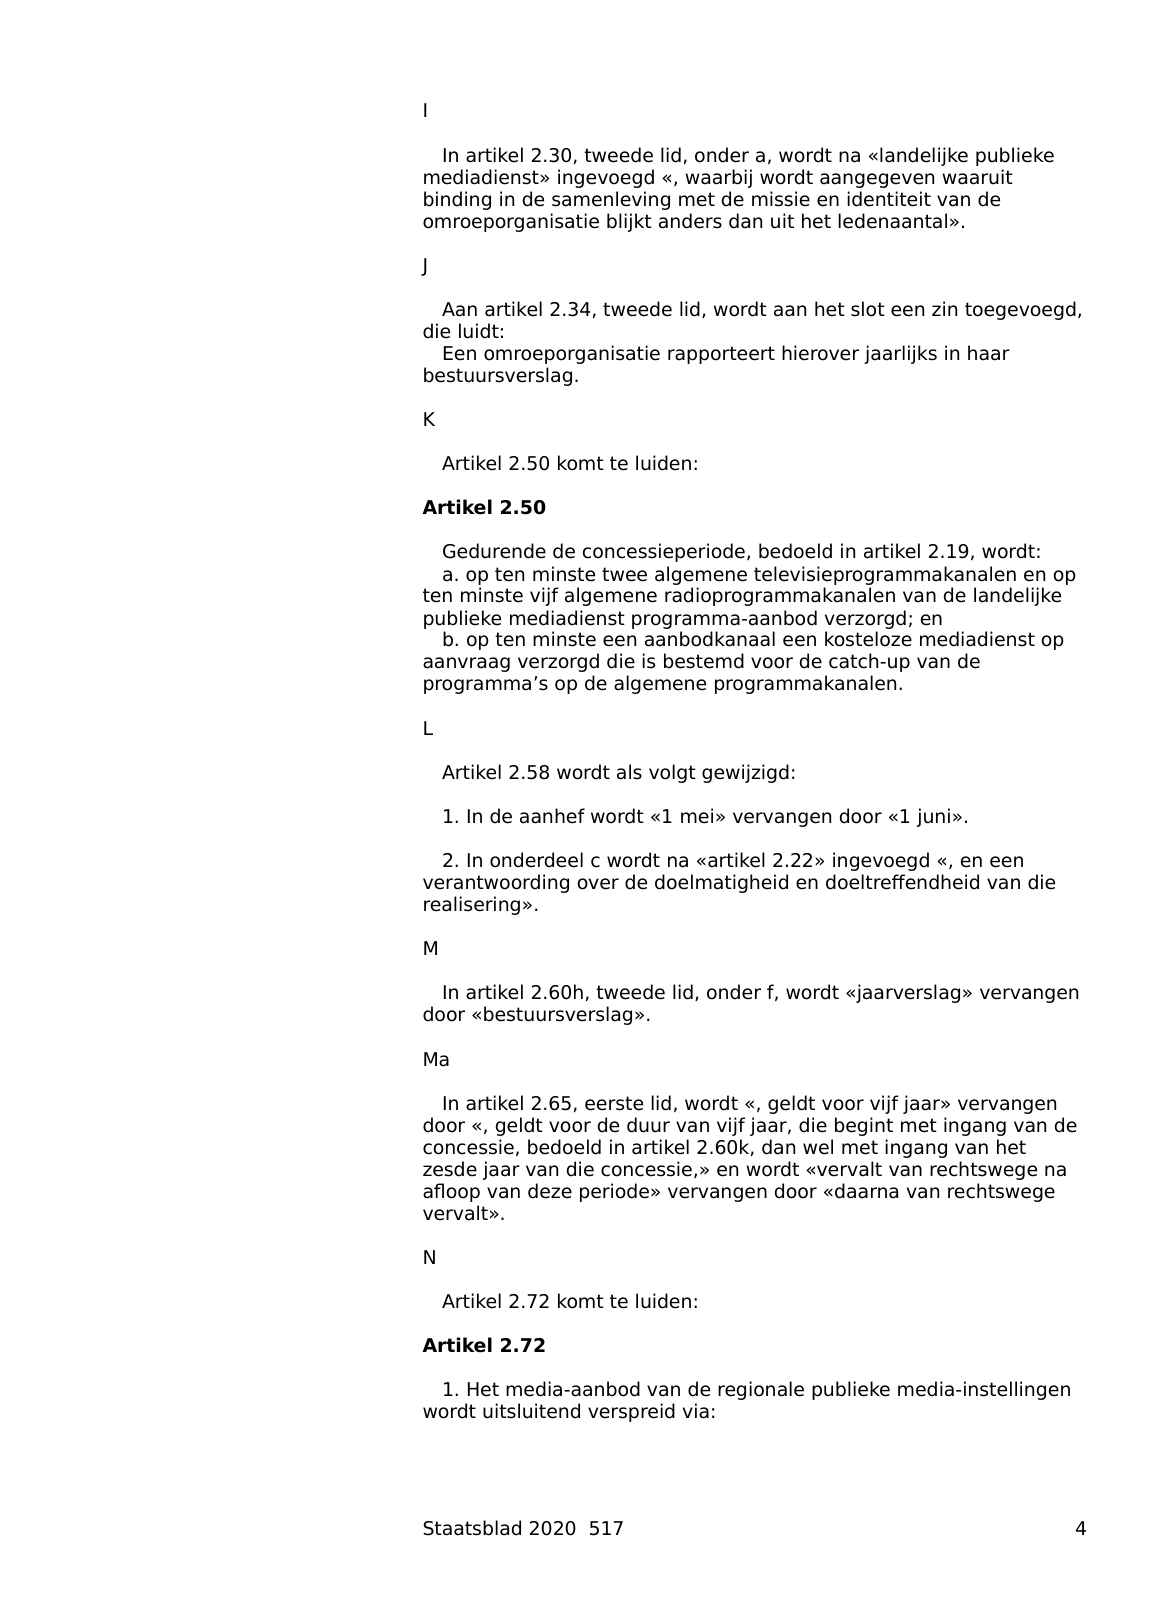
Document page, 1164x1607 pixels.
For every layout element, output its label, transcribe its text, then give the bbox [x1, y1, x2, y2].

text Gedurende de concessieperiode, bedoeld in artikel 2.19, wordt: [422, 541, 1087, 563]
text Aan artikel 2.34, tweede lid, wordt aan het slot een zin toegevoegd, die luidt: [422, 299, 1087, 343]
text J [422, 255, 1087, 277]
text a. op ten minste twee algemene televisieprogrammakanalen en op ten minste vijf algemene radioprogrammakanalen van de landelijke publieke mediadienst programma-aanbod verzorgd; en [422, 563, 1087, 629]
text K [422, 409, 1087, 431]
subtitle Artikel 2.50 [422, 497, 1087, 519]
text Artikel 2.58 wordt als volgt gewijzigd: [422, 762, 1087, 784]
text Artikel 2.50 komt te luiden: [422, 453, 1087, 475]
text In artikel 2.65, eerste lid, wordt «, geldt voor vijf jaar» vervangen door «, geldt voor de duur van vijf jaar, die begint met ingang van de concessie, bedoeld in artikel 2.60k, dan wel met ingang van het zesde jaar van die concessie,» en wordt «vervalt van rechtswege na afloop van deze periode» vervangen door «daarna van rechtswege vervalt». [422, 1093, 1087, 1224]
text 1. In de aanhef wordt «1 mei» vervangen door «1 juni». [422, 806, 1087, 828]
text M [422, 938, 1087, 960]
text L [422, 717, 1087, 739]
subtitle Artikel 2.72 [422, 1335, 1087, 1357]
text b. op ten minste een aanbodkanaal een kosteloze mediadienst op aanvraag verzorgd die is bestemd voor de catch-up van de programma’s op de algemene programmakanalen. [422, 629, 1087, 695]
text 2. In onderdeel c wordt na «artikel 2.22» ingevoegd «, en een verantwoording over de doelmatigheid en doeltreffendheid van die realisering». [422, 850, 1087, 916]
text N [422, 1247, 1087, 1269]
text Ma [422, 1048, 1087, 1070]
text In artikel 2.30, tweede lid, onder a, wordt na «landelijke publieke mediadienst» ingevoegd «, waarbij wordt aangegeven waaruit binding in de samenleving met de missie en identiteit van de omroeporganisatie blijkt anders dan uit het ledenaantal». [422, 144, 1087, 232]
text In artikel 2.60h, tweede lid, onder f, wordt «jaarverslag» vervangen door «bestuursverslag». [422, 982, 1087, 1026]
text Artikel 2.72 komt te luiden: [422, 1291, 1087, 1313]
text 1. Het media-aanbod van de regionale publieke media-instellingen wordt uitsluitend verspreid via: [422, 1379, 1087, 1423]
text I [422, 100, 1087, 122]
text Een omroeporganisatie rapporteert hierover jaarlijks in haar bestuursverslag. [422, 343, 1087, 387]
